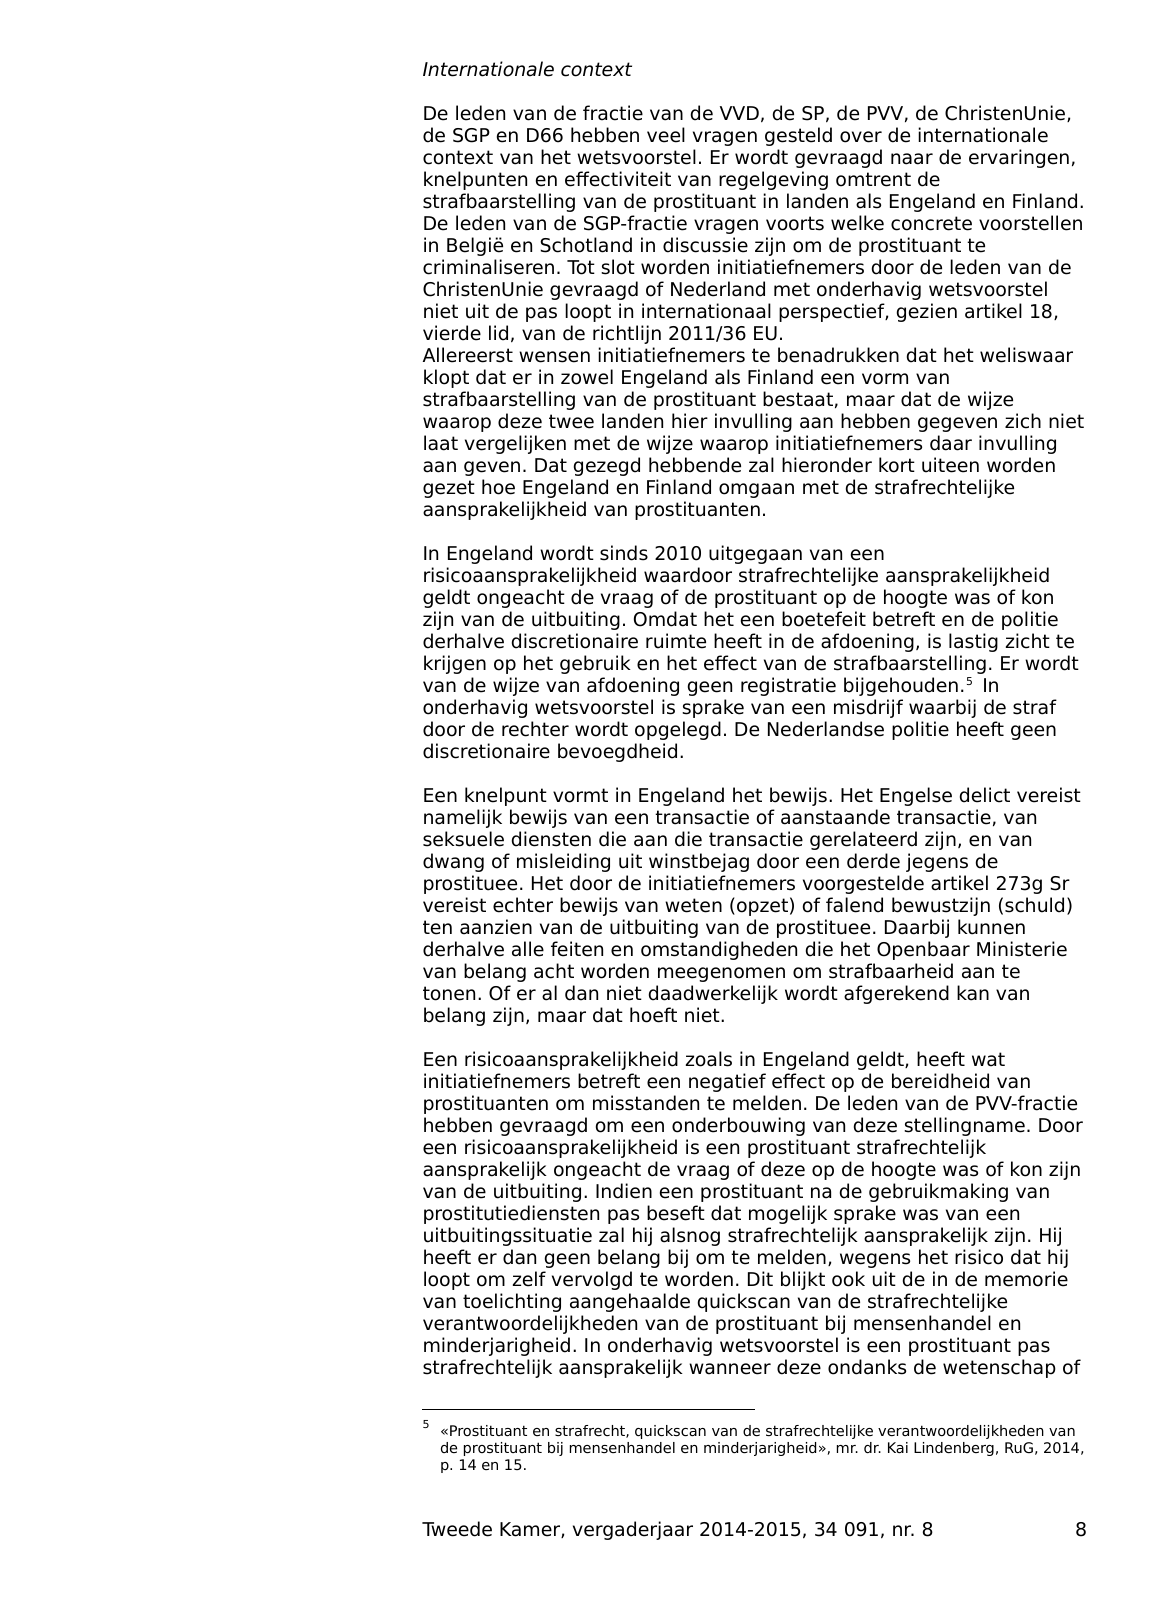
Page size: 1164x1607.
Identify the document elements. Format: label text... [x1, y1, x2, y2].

text In Engeland wordt sinds 2010 uitgegaan van een risicoaansprakelijkheid waardoor strafrechtelijke aansprakelijkheid geldt ongeacht de vraag of de prostituant op de hoogte was of kon zijn van de uitbuiting. Omdat het een boetefeit betreft en de politie derhalve discretionaire ruimte heeft in de afdoening, is lastig zicht te krijgen op het gebruik en het effect van de strafbaarstelling. Er wordt van de wijze van afdoening geen registratie bijgehouden. In onderhavig wetsvoorstel is sprake van een misdrijf waarbij de straf door de rechter wordt opgelegd. De Nederlandse politie heeft geen discretionaire bevoegdheid. [422, 543, 1087, 763]
text «Prostituant en strafrecht, quickscan van de strafrechtelijke verantwoordelijkheden van de prostituant bij mensenhandel en minderjarigheid», mr. dr. Kai Lindenberg, RuG, 2014, p. 14 en 15. [422, 1418, 1087, 1474]
subtitle Internationale context [422, 59, 1087, 81]
text De leden van de fractie van de VVD, de SP, de PVV, de ChristenUnie, de SGP en D66 hebben veel vragen gesteld over de internationale context van het wetsvoorstel. Er wordt gevraagd naar de ervaringen, knelpunten en effectiviteit van regelgeving omtrent de strafbaarstelling van de prostituant in landen als Engeland en Finland. De leden van de SGP-fractie vragen voorts welke concrete voorstellen in België en Schotland in discussie zijn om de prostituant te criminaliseren. Tot slot worden initiatiefnemers door de leden van de ChristenUnie gevraagd of Nederland met onderhavig wetsvoorstel niet uit de pas loopt in internationaal perspectief, gezien artikel 18, vierde lid, van de richtlijn 2011/36 EU. [422, 103, 1087, 345]
text Een risicoaansprakelijkheid zoals in Engeland geldt, heeft wat initiatiefnemers betreft een negatief effect op de bereidheid van prostituanten om misstanden te melden. De leden van de PVV-fractie hebben gevraagd om een onderbouwing van deze stellingname. Door een risicoaansprakelijkheid is een prostituant strafrechtelijk aansprakelijk ongeacht de vraag of deze op de hoogte was of kon zijn van de uitbuiting. Indien een prostituant na de gebruikmaking van prostitutiediensten pas beseft dat mogelijk sprake was van een uitbuitingssituatie zal hij alsnog strafrechtelijk aansprakelijk zijn. Hij heeft er dan geen belang bij om te melden, wegens het risico dat hij loopt om zelf vervolgd te worden. Dit blijkt ook uit de in de memorie van toelichting aangehaalde quickscan van de strafrechtelijke verantwoordelijkheden van de prostituant bij mensenhandel en minderjarigheid. In onderhavig wetsvoorstel is een prostituant pas strafrechtelijk aansprakelijk wanneer deze ondanks de wetenschap of [422, 1049, 1087, 1379]
text Allereerst wensen initiatiefnemers te benadrukken dat het weliswaar klopt dat er in zowel Engeland als Finland een vorm van strafbaarstelling van de prostituant bestaat, maar dat de wijze waarop deze twee landen hier invulling aan hebben gegeven zich niet laat vergelijken met de wijze waarop initiatiefnemers daar invulling aan geven. Dat gezegd hebbende zal hieronder kort uiteen worden gezet hoe Engeland en Finland omgaan met de strafrechtelijke aansprakelijkheid van prostituanten. [422, 345, 1087, 521]
text Een knelpunt vormt in Engeland het bewijs. Het Engelse delict vereist namelijk bewijs van een transactie of aanstaande transactie, van seksuele diensten die aan die transactie gerelateerd zijn, en van dwang of misleiding uit winstbejag door een derde jegens de prostituee. Het door de initiatiefnemers voorgestelde artikel 273g Sr vereist echter bewijs van weten (opzet) of falend bewustzijn (schuld) ten aanzien van de uitbuiting van de prostituee. Daarbij kunnen derhalve alle feiten en omstandigheden die het Openbaar Ministerie van belang acht worden meegenomen om strafbaarheid aan te tonen. Of er al dan niet daadwerkelijk wordt afgerekend kan van belang zijn, maar dat hoeft niet. [422, 785, 1087, 1027]
